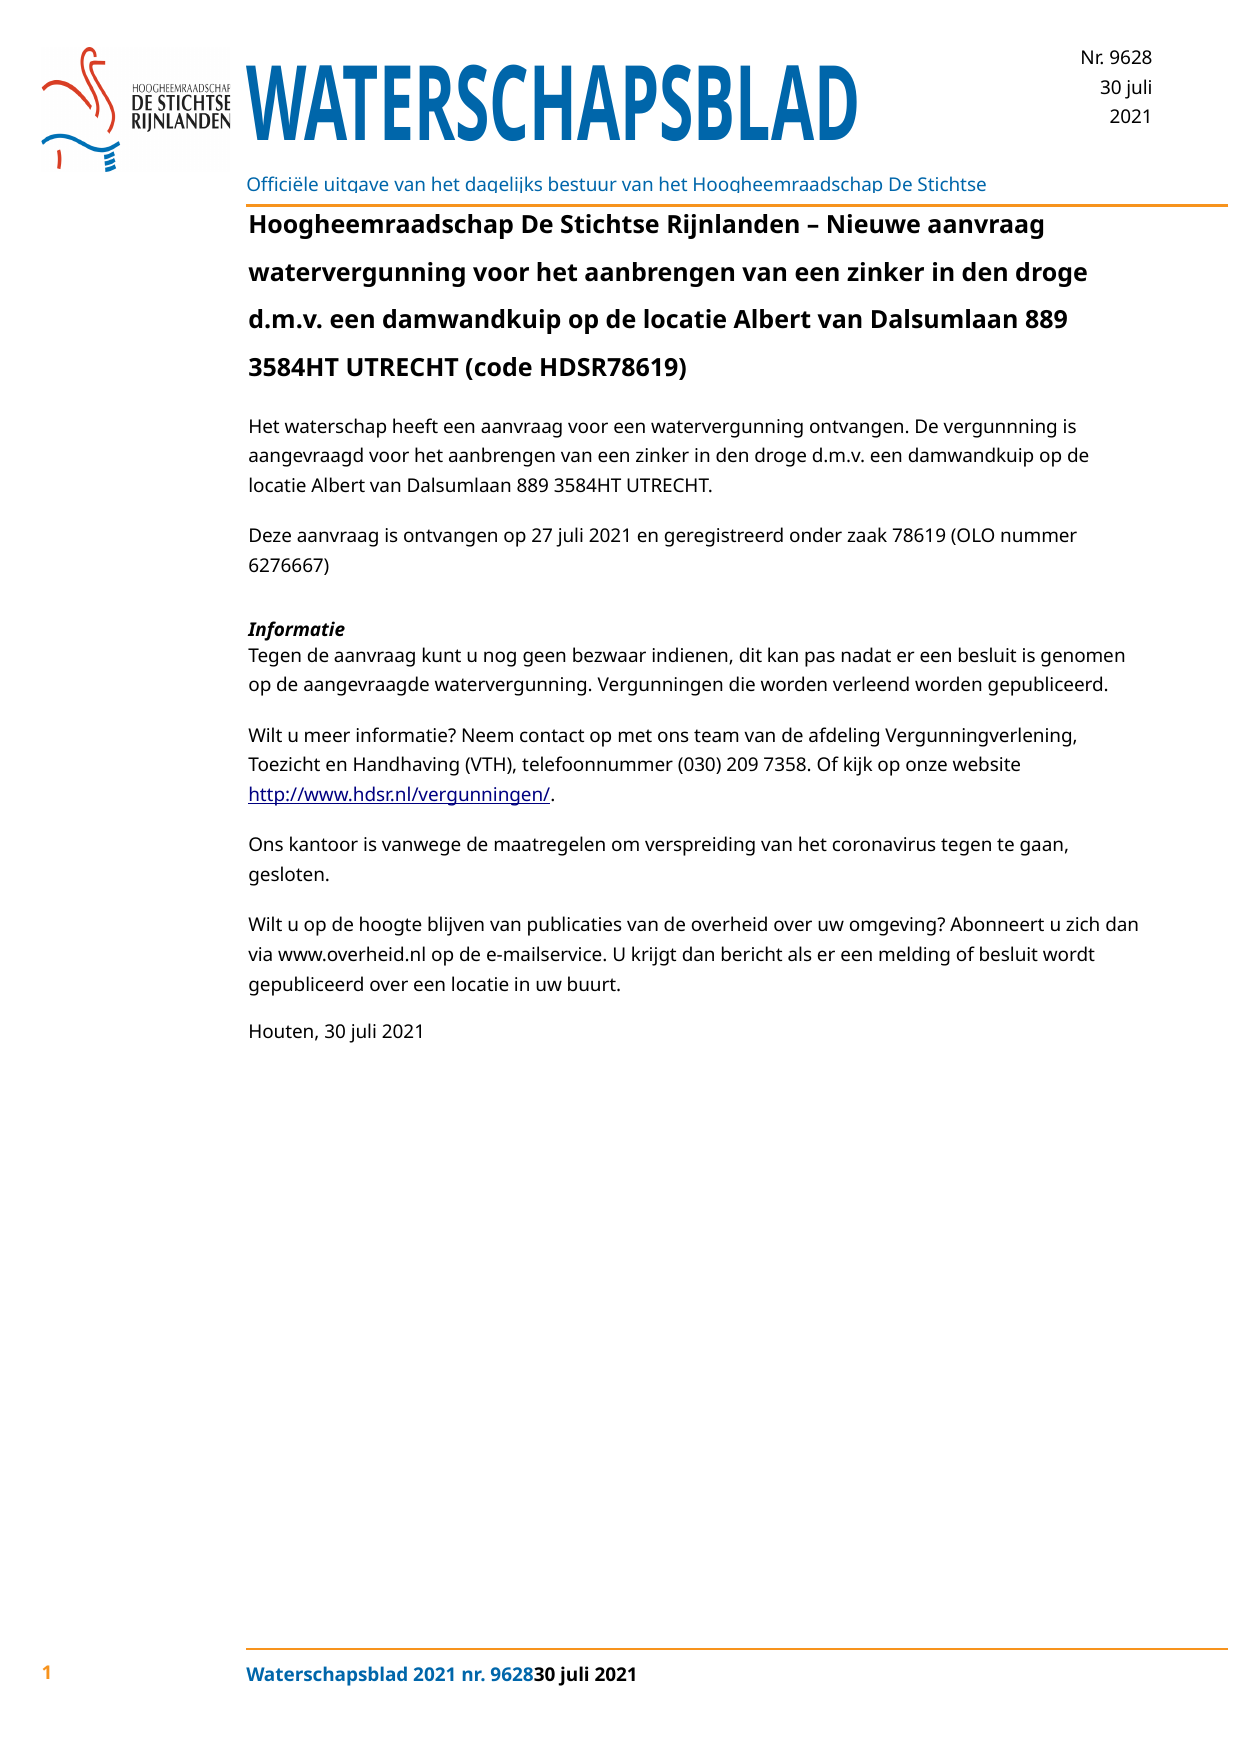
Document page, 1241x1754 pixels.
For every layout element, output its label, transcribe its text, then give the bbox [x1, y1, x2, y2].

text Deze aanvraag is ontvangen op 27 juli 2021 en geregistreerd onder zaak 78619 (OLO nummer 6276667) [248, 523, 1152, 578]
text Informatie [248, 616, 1152, 642]
text Hoogheemraadschap De Stichtse Rijnlanden – Nieuwe aanvraag watervergunning voor het aanbrengen van een zinker in den droge d.m.v. een damwandkuip op de locatie Albert van Dalsumlaan 889 3584HT UTRECHT (code HDSR78619) [248, 207, 1152, 384]
text Houten, 30 juli 2021 [248, 1018, 1152, 1044]
text Wilt u meer informatie? Neem contact op met ons team van de afdeling Vergunningverlening, Toezicht en Handhaving (VTH), telefoonnummer (030) 209 7358. Of kijk op onze website http://www.hdsr.nl/vergunningen/. [248, 722, 1152, 807]
picture [41, 47, 231, 172]
text Tegen de aanvraag kunt u nog geen bezwaar indienen, dit kan pas nadat er een besluit is genomen op de aangevraagde watervergunning. Vergunningen die worden verleend worden gepubliceerd. [248, 642, 1152, 697]
text Het waterschap heeft een aanvraag voor een watervergunning ontvangen. De vergunnning is aangevraagd voor het aanbrengen van een zinker in den droge d.m.v. een damwandkuip op de locatie Albert van Dalsumlaan 889 3584HT UTRECHT. [248, 413, 1152, 498]
text Ons kantoor is vanwege de maatregelen om verspreiding van het coronavirus tegen te gaan, gesloten. [248, 832, 1152, 887]
text Wilt u op de hoogte blijven van publicaties van de overheid over uw omgeving? Abonneert u zich dan via www.overheid.nl op de e-mailservice. U krijgt dan bericht als er een melding of besluit wordt gepubliceerd over een locatie in uw buurt. [248, 912, 1152, 996]
